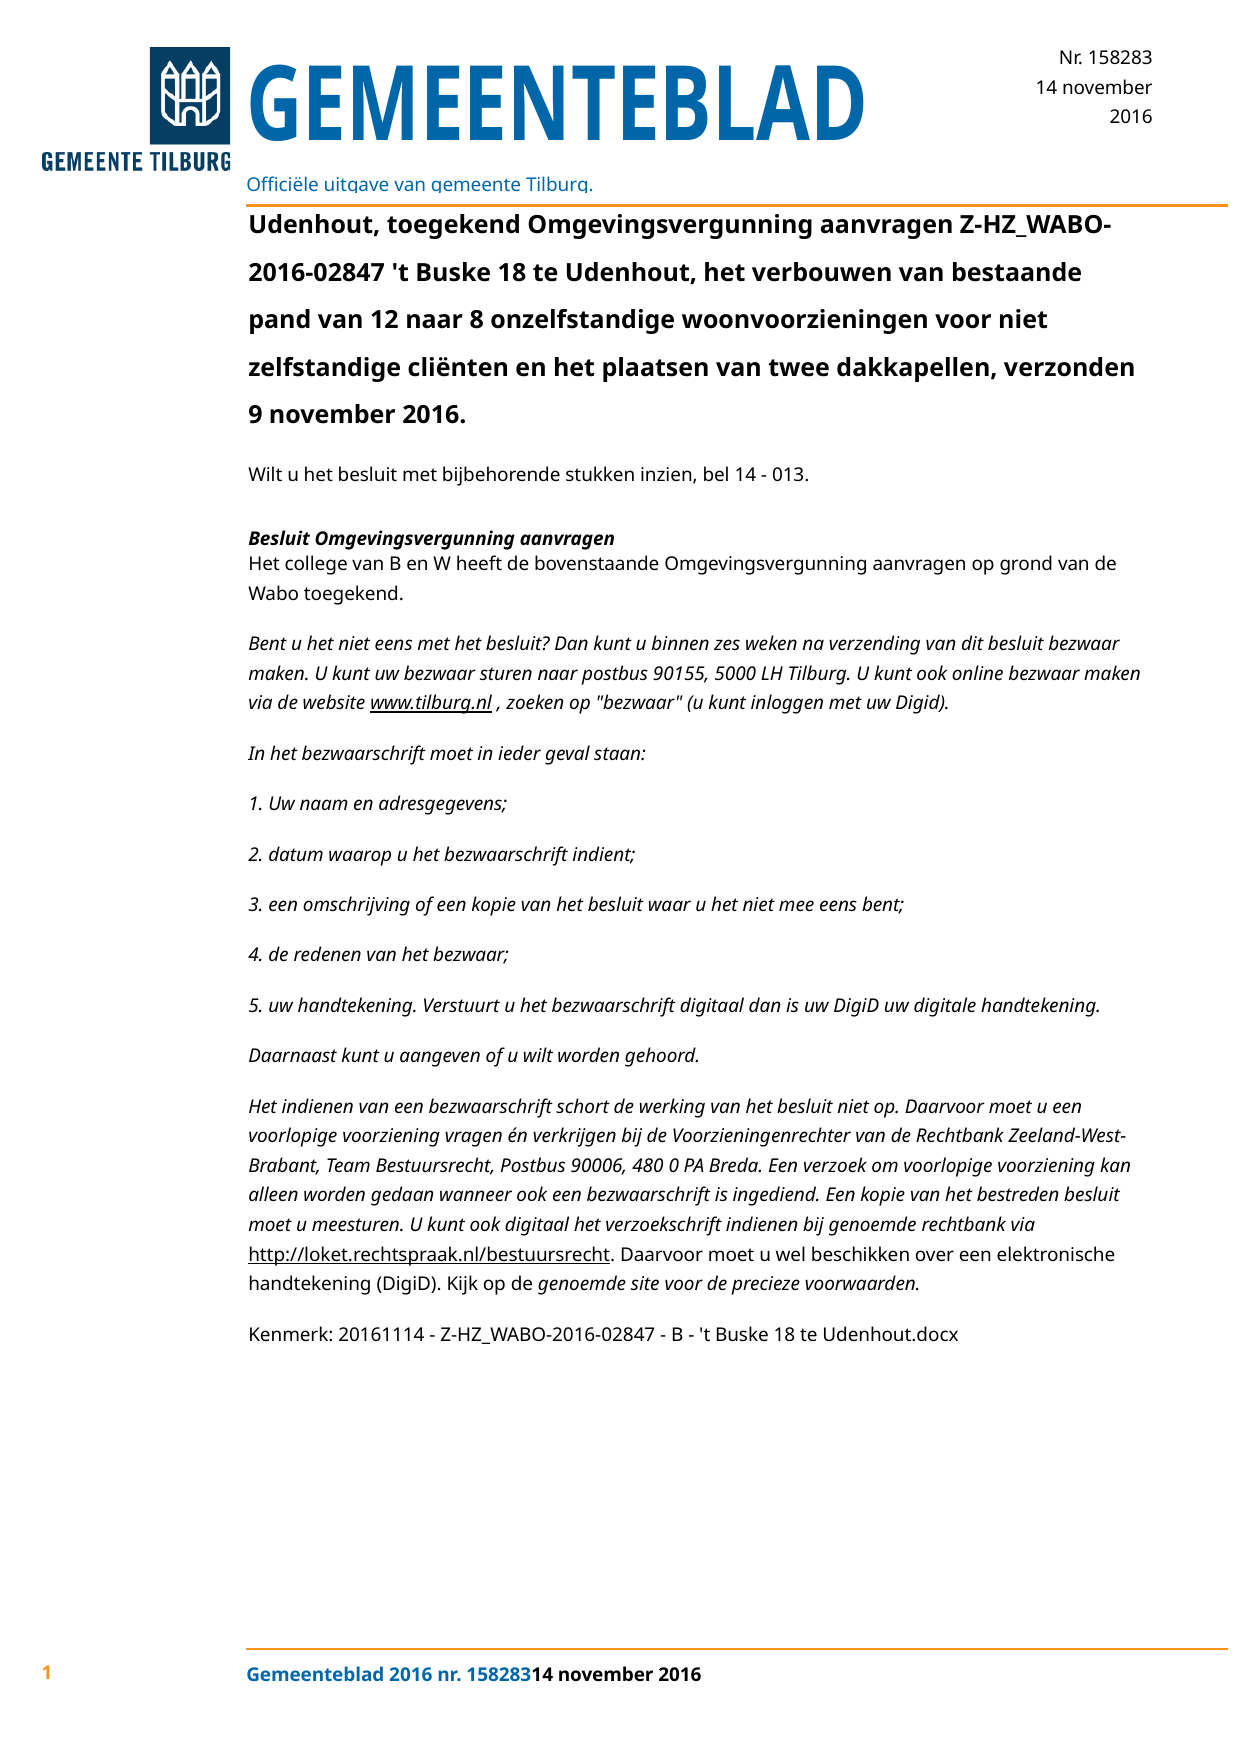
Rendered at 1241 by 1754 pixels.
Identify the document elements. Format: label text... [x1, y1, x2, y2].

text Wilt u het besluit met bijbehorende stukken inzien, bel 14 - 013. [248, 461, 1152, 486]
text 2. datum waarop u het bezwaarschrift indient; [248, 841, 1152, 867]
text 5. uw handtekening. Verstuurt u het bezwaarschrift digitaal dan is uw DigiD uw digitale handtekening. [248, 992, 1152, 1018]
picture [41, 47, 231, 172]
text Besluit Omgevingsvergunning aanvragen [248, 525, 1152, 550]
text Het college van B en W heeft de bovenstaande Omgevingsvergunning aanvragen op grond van de Wabo toegekend. [248, 550, 1152, 606]
text 3. een omschrijving of een kopie van het besluit waar u het niet mee eens bent; [248, 891, 1152, 917]
text 4. de redenen van het bezwaar; [248, 942, 1152, 967]
text 1. Uw naam en adresgegevens; [248, 790, 1152, 816]
text Kenmerk: 20161114 - Z-HZ_WABO-2016-02847 - B - 't Buske 18 te Udenhout.docx [248, 1321, 1152, 1347]
text Udenhout, toegekend Omgevingsvergunning aanvragen Z-HZ_WABO-2016-02847 't Buske 18 te Udenhout, het verbouwen van bestaande pand van 12 naar 8 onzelfstandige woonvoorzieningen voor niet zelfstandige cliënten en het plaatsen van twee dakkapellen, verzonden 9 november 2016. [248, 207, 1152, 431]
text In het bezwaarschrift moet in ieder geval staan: [248, 740, 1152, 766]
text Daarnaast kunt u aangeven of u wilt worden gehoord. [248, 1042, 1152, 1068]
text Bent u het niet eens met het besluit? Dan kunt u binnen zes weken na verzending van dit besluit bezwaar maken. U kunt uw bezwaar sturen naar postbus 90155, 5000 LH Tilburg. U kunt ook online bezwaar maken via de website www.tilburg.nl , zoeken op "bezwaar" (u kunt inloggen met uw Digid). [248, 630, 1152, 715]
text Het indienen van een bezwaarschrift schort de werking van het besluit niet op. Daarvoor moet u een voorlopige voorziening vragen én verkrijgen bij de Voorzieningenrechter van de Rechtbank Zeeland-West-Brabant, Team Bestuursrecht, Postbus 90006, 480 0 PA Breda. Een verzoek om voorlopige voorziening kan alleen worden gedaan wanneer ook een bezwaarschrift is ingediend. Een kopie van het bestreden besluit moet u meesturen. U kunt ook digitaal het verzoekschrift indienen bij genoemde rechtbank via http://loket.rechtspraak.nl/bestuursrecht. Daarvoor moet u wel beschikken over een elektronische handtekening (DigiD). Kijk op de genoemde site voor de precieze voorwaarden. [248, 1093, 1152, 1296]
